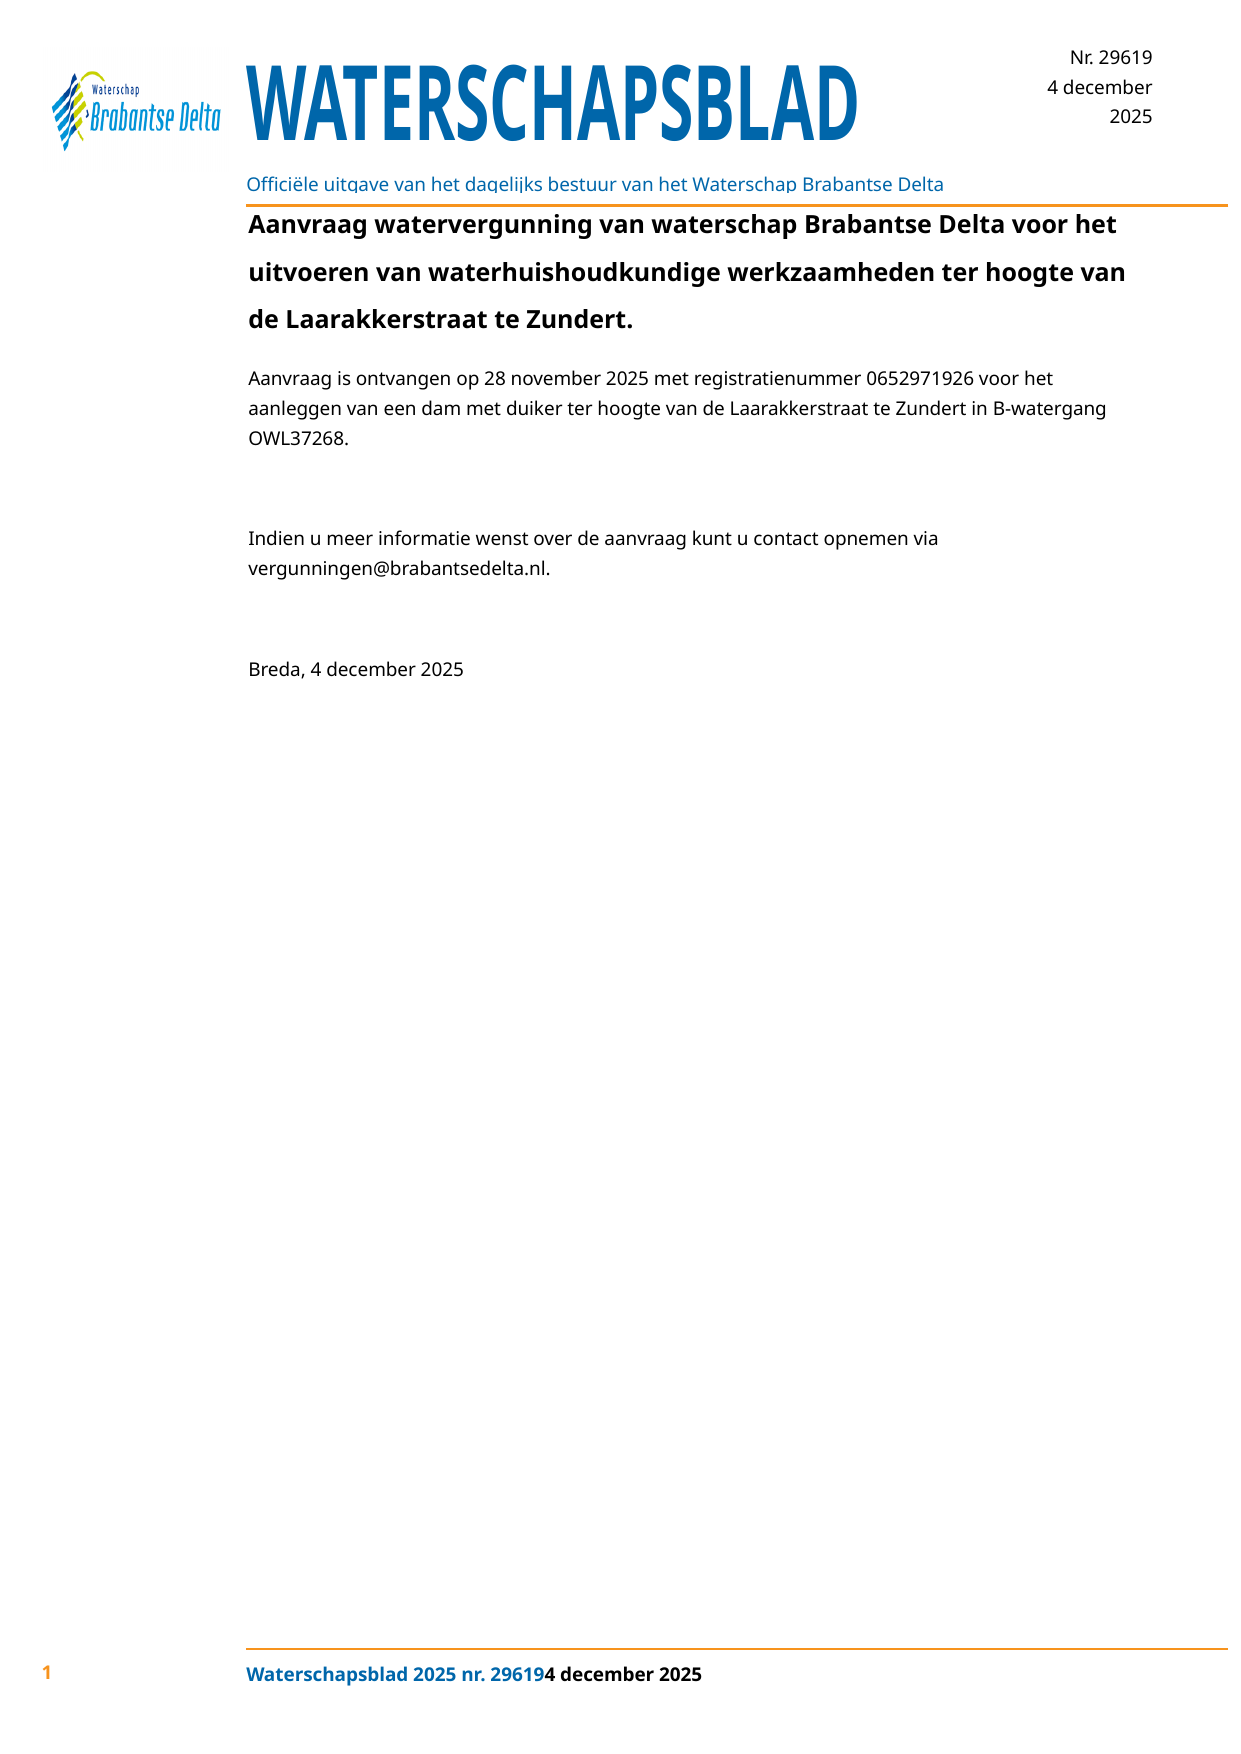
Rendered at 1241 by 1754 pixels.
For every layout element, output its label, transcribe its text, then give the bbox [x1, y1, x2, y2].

text Aanvraag is ontvangen op 28 november 2025 met registratienummer 0652971926 voor het aanleggen van een dam met duiker ter hoogte van de Laarakkerstraat te Zundert in B-watergang OWL37268. [248, 366, 1152, 450]
text Indien u meer informatie wenst over de aanvraag kunt u contact opnemen via vergunningen@brabantsedelta.nl. [248, 526, 1152, 581]
text Breda, 4 december 2025 [248, 656, 1152, 682]
text Aanvraag watervergunning van waterschap Brabantse Delta voor het uitvoeren van waterhuishoudkundige werkzaamheden ter hoogte van de Laarakkerstraat te Zundert. [248, 207, 1152, 336]
picture [41, 47, 231, 172]
